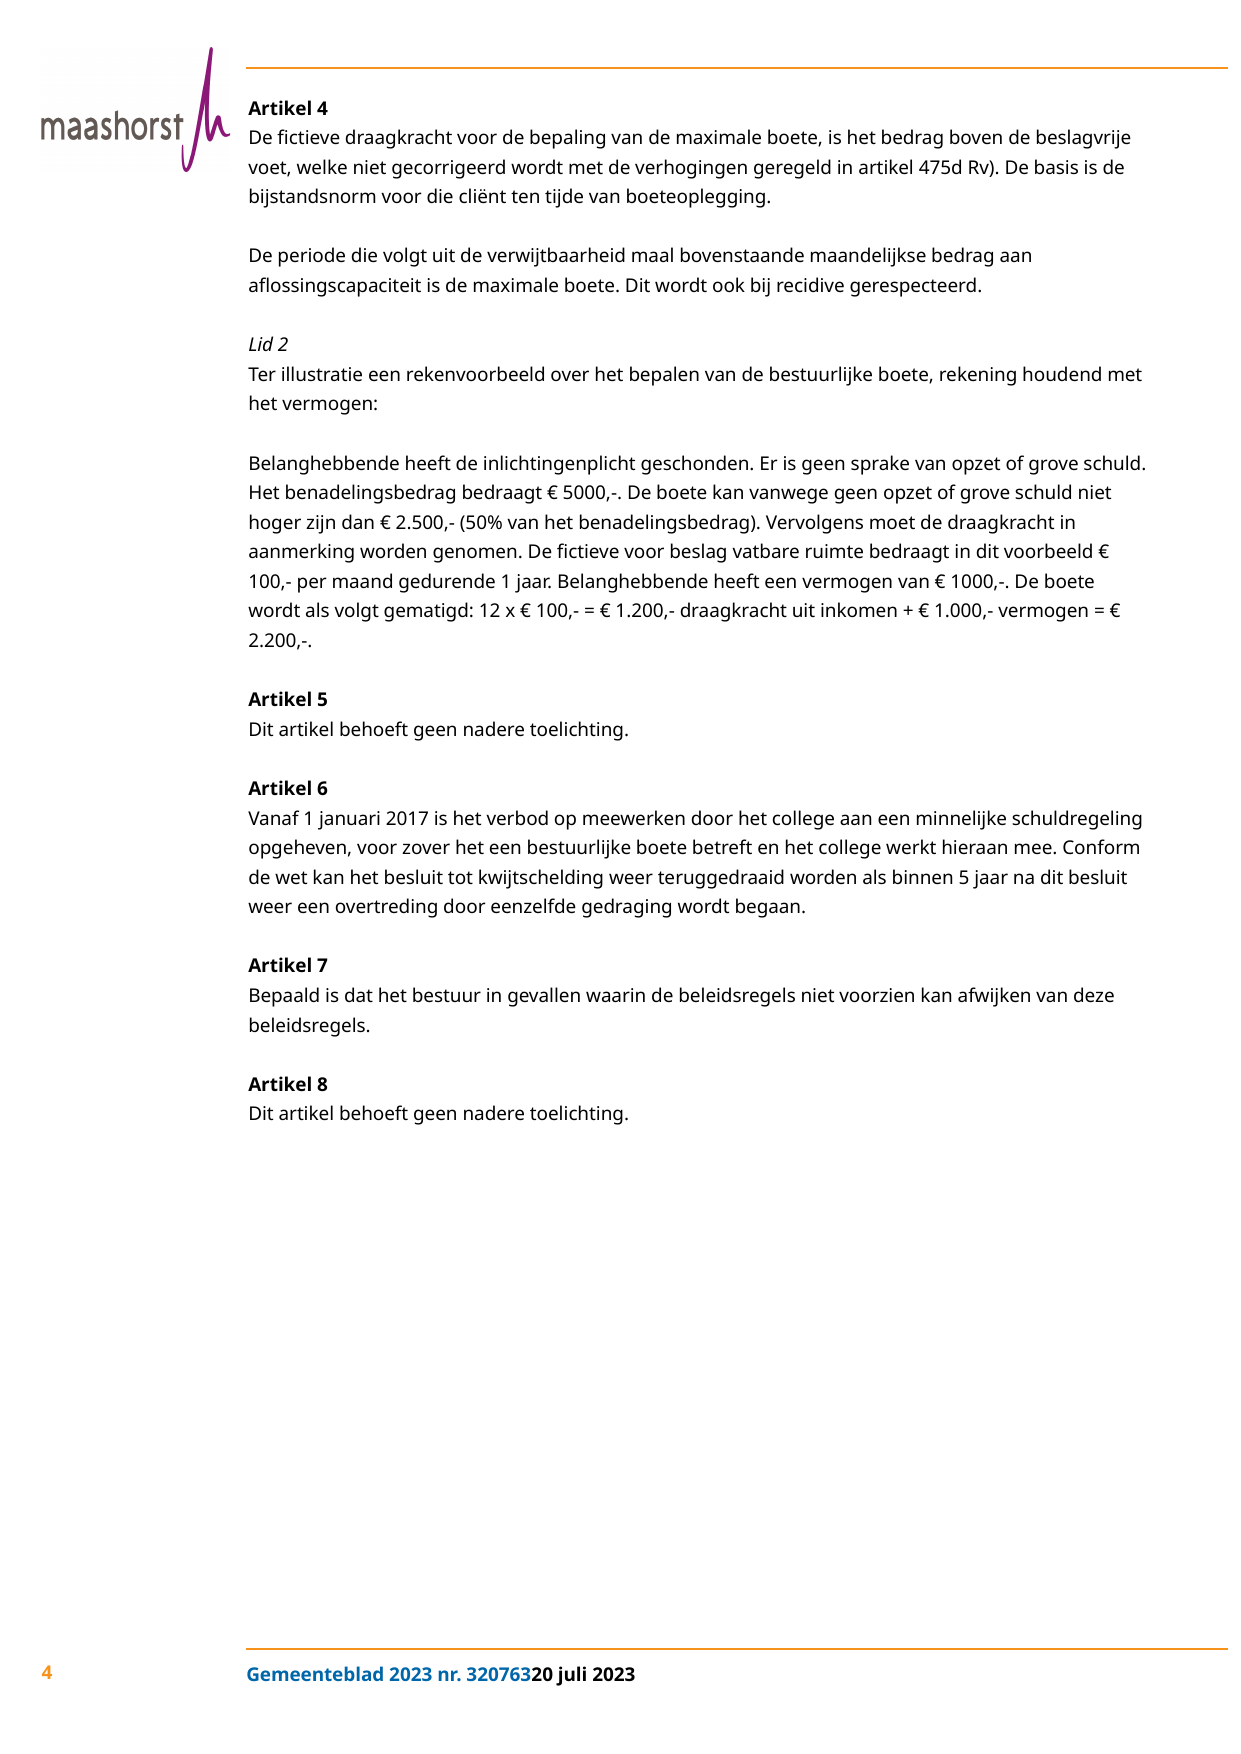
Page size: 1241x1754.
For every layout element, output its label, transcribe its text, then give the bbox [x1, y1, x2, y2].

text Belanghebbende heeft de inlichtingenplicht geschonden. Er is geen sprake van opzet of grove schuld. Het benadelingsbedrag bedraagt € 5000,-. De boete kan vanwege geen opzet of grove schuld niet hoger zijn dan € 2.500,- (50% van het benadelingsbedrag). Vervolgens moet de draagkracht in aanmerking worden genomen. De fictieve voor beslag vatbare ruimte bedraagt in dit voorbeeld € 100,- per maand gedurende 1 jaar. Belanghebbende heeft een vermogen van € 1000,-. De boete wordt als volgt gematigd: 12 x € 100,- = € 1.200,- draagkracht uit inkomen + € 1.000,- vermogen = € 2.200,-. [248, 450, 1152, 653]
picture [41, 47, 231, 172]
text Artikel 4 [248, 95, 1152, 121]
text Artikel 6 [248, 775, 1152, 801]
text Ter illustratie een rekenvoorbeeld over het bepalen van de bestuurlijke boete, rekening houdend met het vermogen: [248, 361, 1152, 416]
text De periode die volgt uit de verwijtbaarheid maal bovenstaande maandelijkse bedrag aan aflossingscapaciteit is de maximale boete. Dit wordt ook bij recidive gerespecteerd. [248, 243, 1152, 298]
text Artikel 5 [248, 686, 1152, 712]
text Bepaald is dat het bestuur in gevallen waarin de beleidsregels niet voorzien kan afwijken van deze beleidsregels. [248, 982, 1152, 1038]
text Dit artikel behoeft geen nadere toelichting. [248, 1101, 1152, 1126]
text Artikel 8 [248, 1071, 1152, 1097]
text Artikel 7 [248, 953, 1152, 978]
text Lid 2 [248, 331, 1152, 357]
text Vanaf 1 januari 2017 is het verbod op meewerken door het college aan een minnelijke schuldregeling opgeheven, voor zover het een bestuurlijke boete betreft en het college werkt hieraan mee. Conform de wet kan het besluit tot kwijtschelding weer teruggedraaid worden als binnen 5 jaar na dit besluit weer een overtreding door eenzelfde gedraging wordt begaan. [248, 805, 1152, 919]
text De fictieve draagkracht voor de bepaling van de maximale boete, is het bedrag boven de beslagvrije voet, welke niet gecorrigeerd wordt met de verhogingen geregeld in artikel 475d Rv). De basis is de bijstandsnorm voor die cliënt ten tijde van boeteoplegging. [248, 124, 1152, 209]
text Dit artikel behoeft geen nadere toelichting. [248, 716, 1152, 742]
